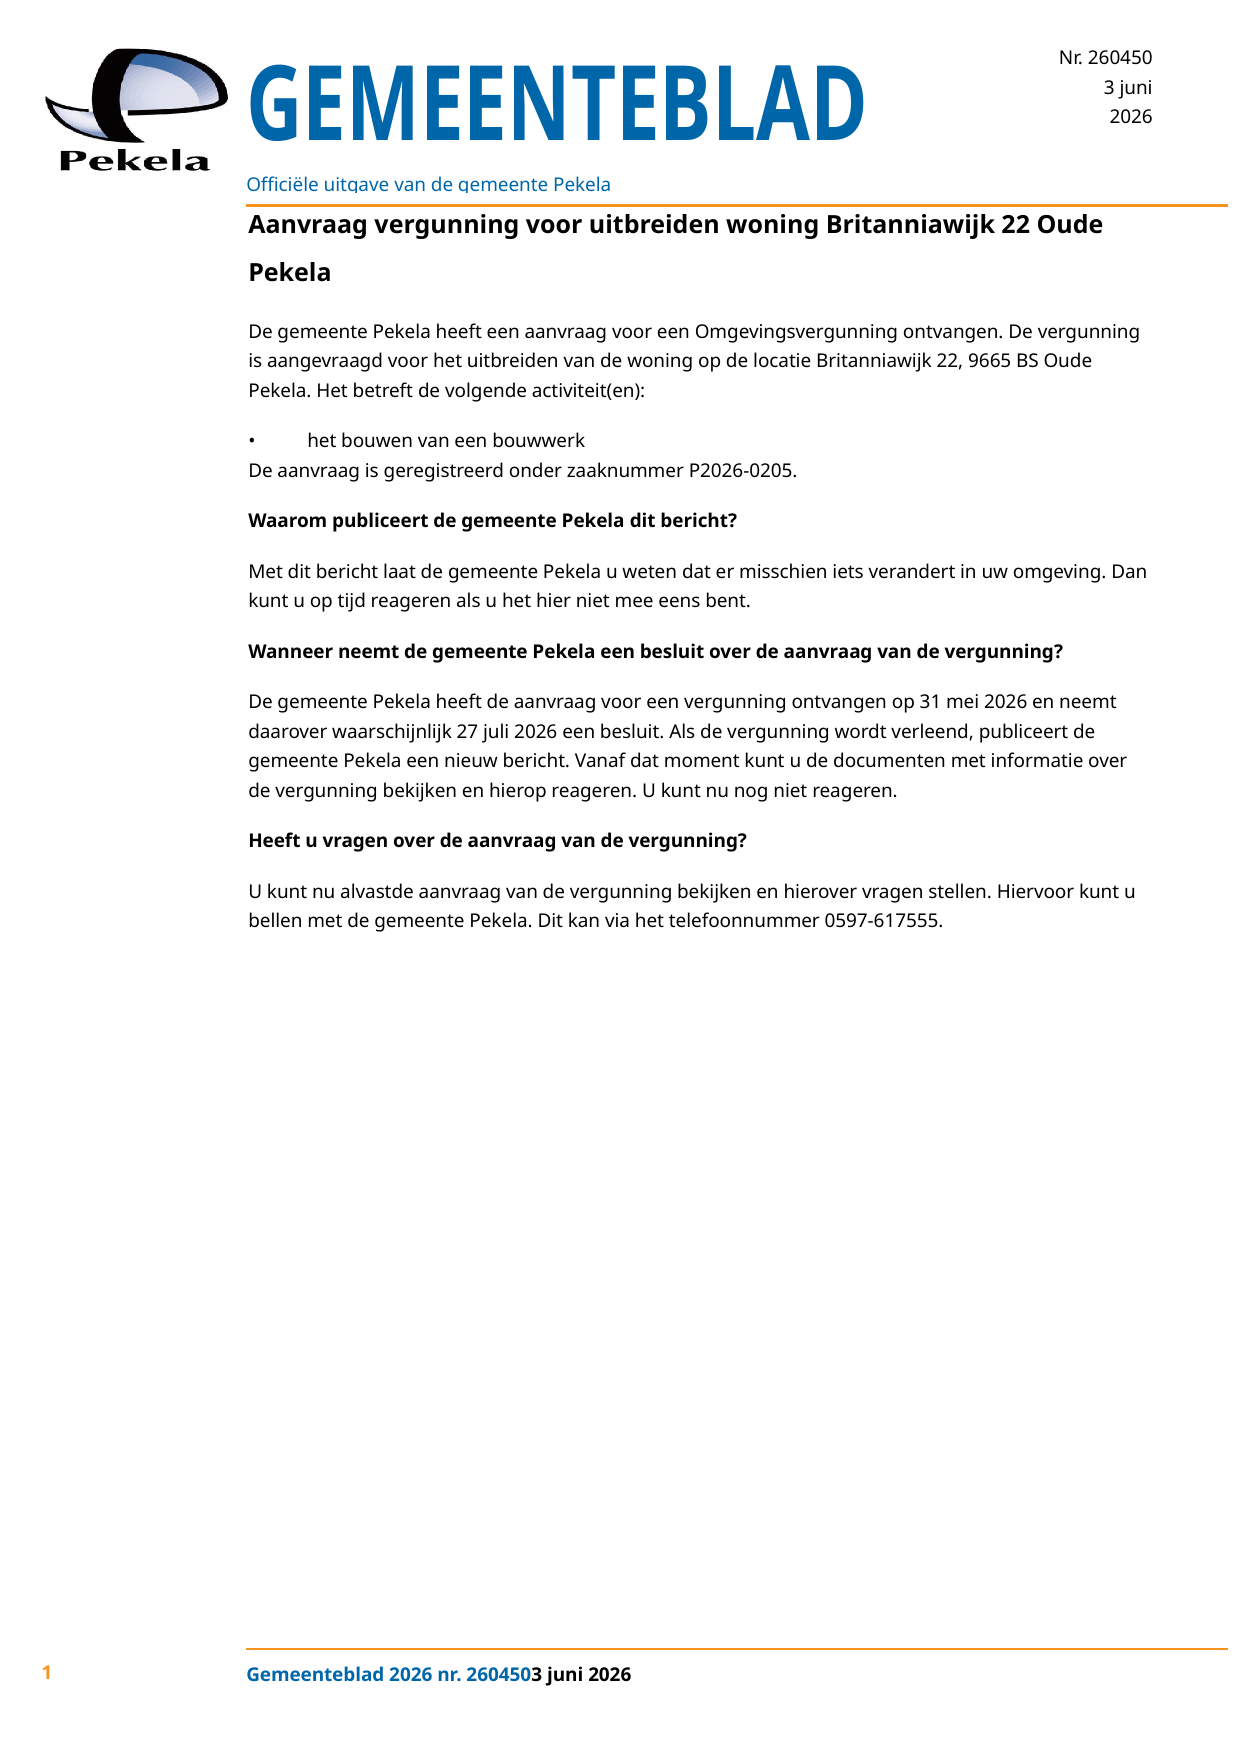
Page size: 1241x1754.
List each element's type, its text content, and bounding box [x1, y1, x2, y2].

text Met dit bericht laat de gemeente Pekela u weten dat er misschien iets verandert in uw omgeving. Dan kunt u op tijd reageren als u het hier niet mee eens bent. [248, 558, 1152, 613]
text Aanvraag vergunning voor uitbreiden woning Britanniawijk 22 Oude Pekela [248, 207, 1152, 288]
text Waarom publiceert de gemeente Pekela dit bericht? [248, 507, 1152, 533]
text Wanneer neemt de gemeente Pekela een besluit over de aanvraag van de vergunning? [248, 638, 1152, 664]
text Heeft u vragen over de aanvraag van de vergunning? [248, 827, 1152, 853]
text De gemeente Pekela heeft de aanvraag voor een vergunning ontvangen op 31 mei 2026 en neemt daarover waarschijnlijk 27 juli 2026 een besluit. Als de vergunning wordt verleend, publiceert de gemeente Pekela een nieuw bericht. Vanaf dat moment kunt u de documenten met informatie over de vergunning bekijken en hierop reageren. U kunt nu nog niet reageren. [248, 688, 1152, 803]
picture [41, 47, 231, 172]
text U kunt nu alvastde aanvraag van de vergunning bekijken en hierover vragen stellen. Hiervoor kunt u bellen met de gemeente Pekela. Dit kan via het telefoonnummer 0597-617555. [248, 878, 1152, 933]
list het bouwen van een bouwwerk [248, 427, 1152, 453]
text De aanvraag is geregistreerd onder zaaknummer P2026-0205. [248, 457, 1152, 483]
text De gemeente Pekela heeft een aanvraag voor een Omgevingsvergunning ontvangen. De vergunning is aangevraagd voor het uitbreiden van de woning op de locatie Britanniawijk 22, 9665 BS Oude Pekela. Het betreft de volgende activiteit(en): [248, 318, 1152, 403]
